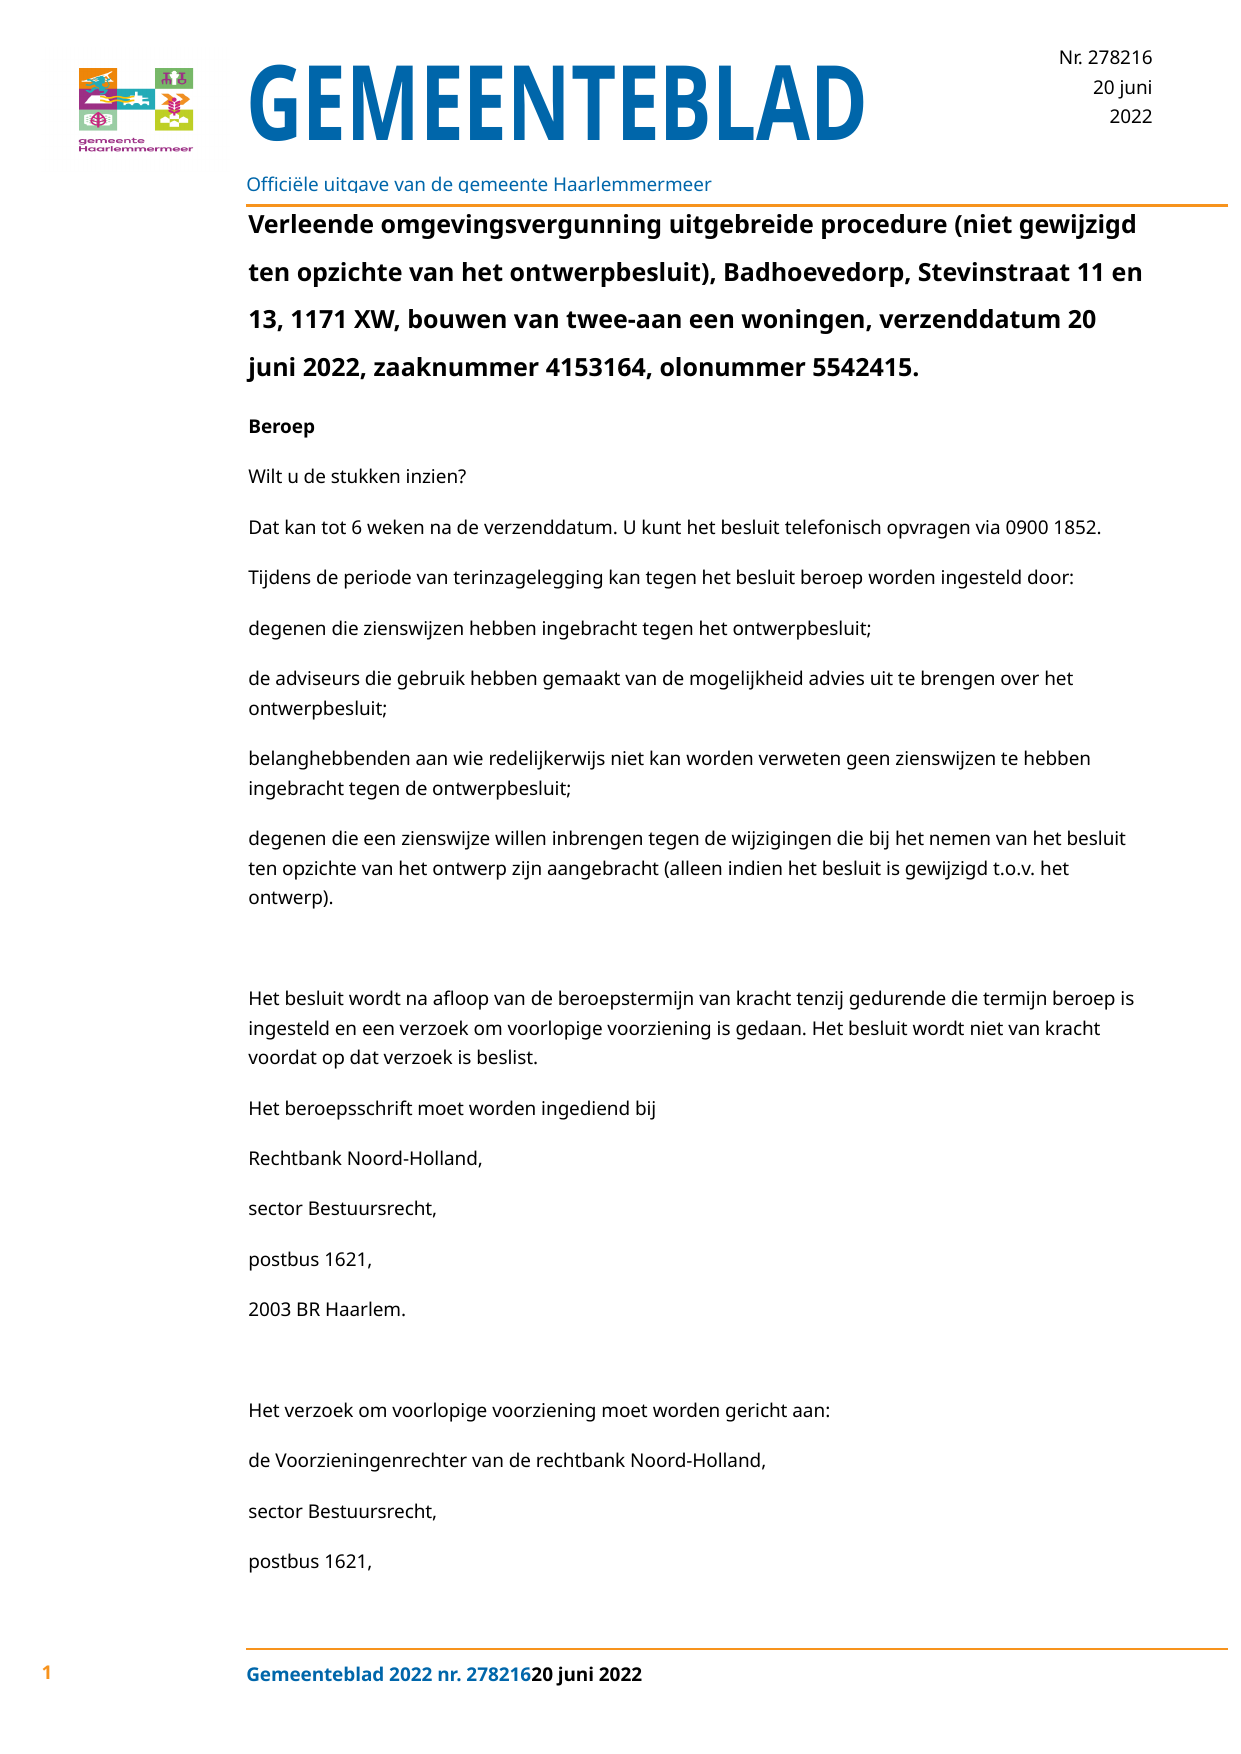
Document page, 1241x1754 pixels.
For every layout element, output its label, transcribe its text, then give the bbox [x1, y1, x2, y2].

text belanghebbenden aan wie redelijkerwijs niet kan worden verweten geen zienswijzen te hebben ingebracht tegen de ontwerpbesluit; [248, 745, 1152, 801]
text sector Bestuursrecht, [248, 1196, 1152, 1221]
text Dat kan tot 6 weken na de verzenddatum. U kunt het besluit telefonisch opvragen via 0900 1852. [248, 514, 1152, 540]
text Het verzoek om voorlopige voorziening moet worden gericht aan: [248, 1397, 1152, 1423]
text 2003 BR Haarlem. [248, 1296, 1152, 1322]
picture [41, 47, 231, 172]
text Het besluit wordt na afloop van de beroepstermijn van kracht tenzij gedurende die termijn beroep is ingesteld en een verzoek om voorlopige voorziening is gedaan. Het besluit wordt niet van kracht voordat op dat verzoek is beslist. [248, 985, 1152, 1070]
text postbus 1621, [248, 1246, 1152, 1272]
text de Voorzieningenrechter van de rechtbank Noord-Holland, [248, 1448, 1152, 1473]
text Tijdens de periode van terinzagelegging kan tegen het besluit beroep worden ingesteld door: [248, 564, 1152, 590]
text Verleende omgevingsvergunning uitgebreide procedure (niet gewijzigd ten opzichte van het ontwerpbesluit), Badhoevedorp, Stevinstraat 11 en 13, 1171 XW, bouwen van twee-aan een woningen, verzenddatum 20 juni 2022, zaaknummer 4153164, olonummer 5542415. [248, 207, 1152, 384]
text degenen die een zienswijze willen inbrengen tegen de wijzigingen die bij het nemen van het besluit ten opzichte van het ontwerp zijn aangebracht (alleen indien het besluit is gewijzigd t.o.v. het ontwerp). [248, 825, 1152, 910]
text Beroep [248, 413, 1152, 439]
text Rechtbank Noord-Holland, [248, 1145, 1152, 1171]
text degenen die zienswijzen hebben ingebracht tegen het ontwerpbesluit; [248, 615, 1152, 641]
text de adviseurs die gebruik hebben gemaakt van de mogelijkheid advies uit te brengen over het ontwerpbesluit; [248, 665, 1152, 721]
text Het beroepsschrift moet worden ingediend bij [248, 1095, 1152, 1121]
text postbus 1621, [248, 1548, 1152, 1574]
text Wilt u de stukken inzien? [248, 463, 1152, 489]
text sector Bestuursrecht, [248, 1498, 1152, 1524]
